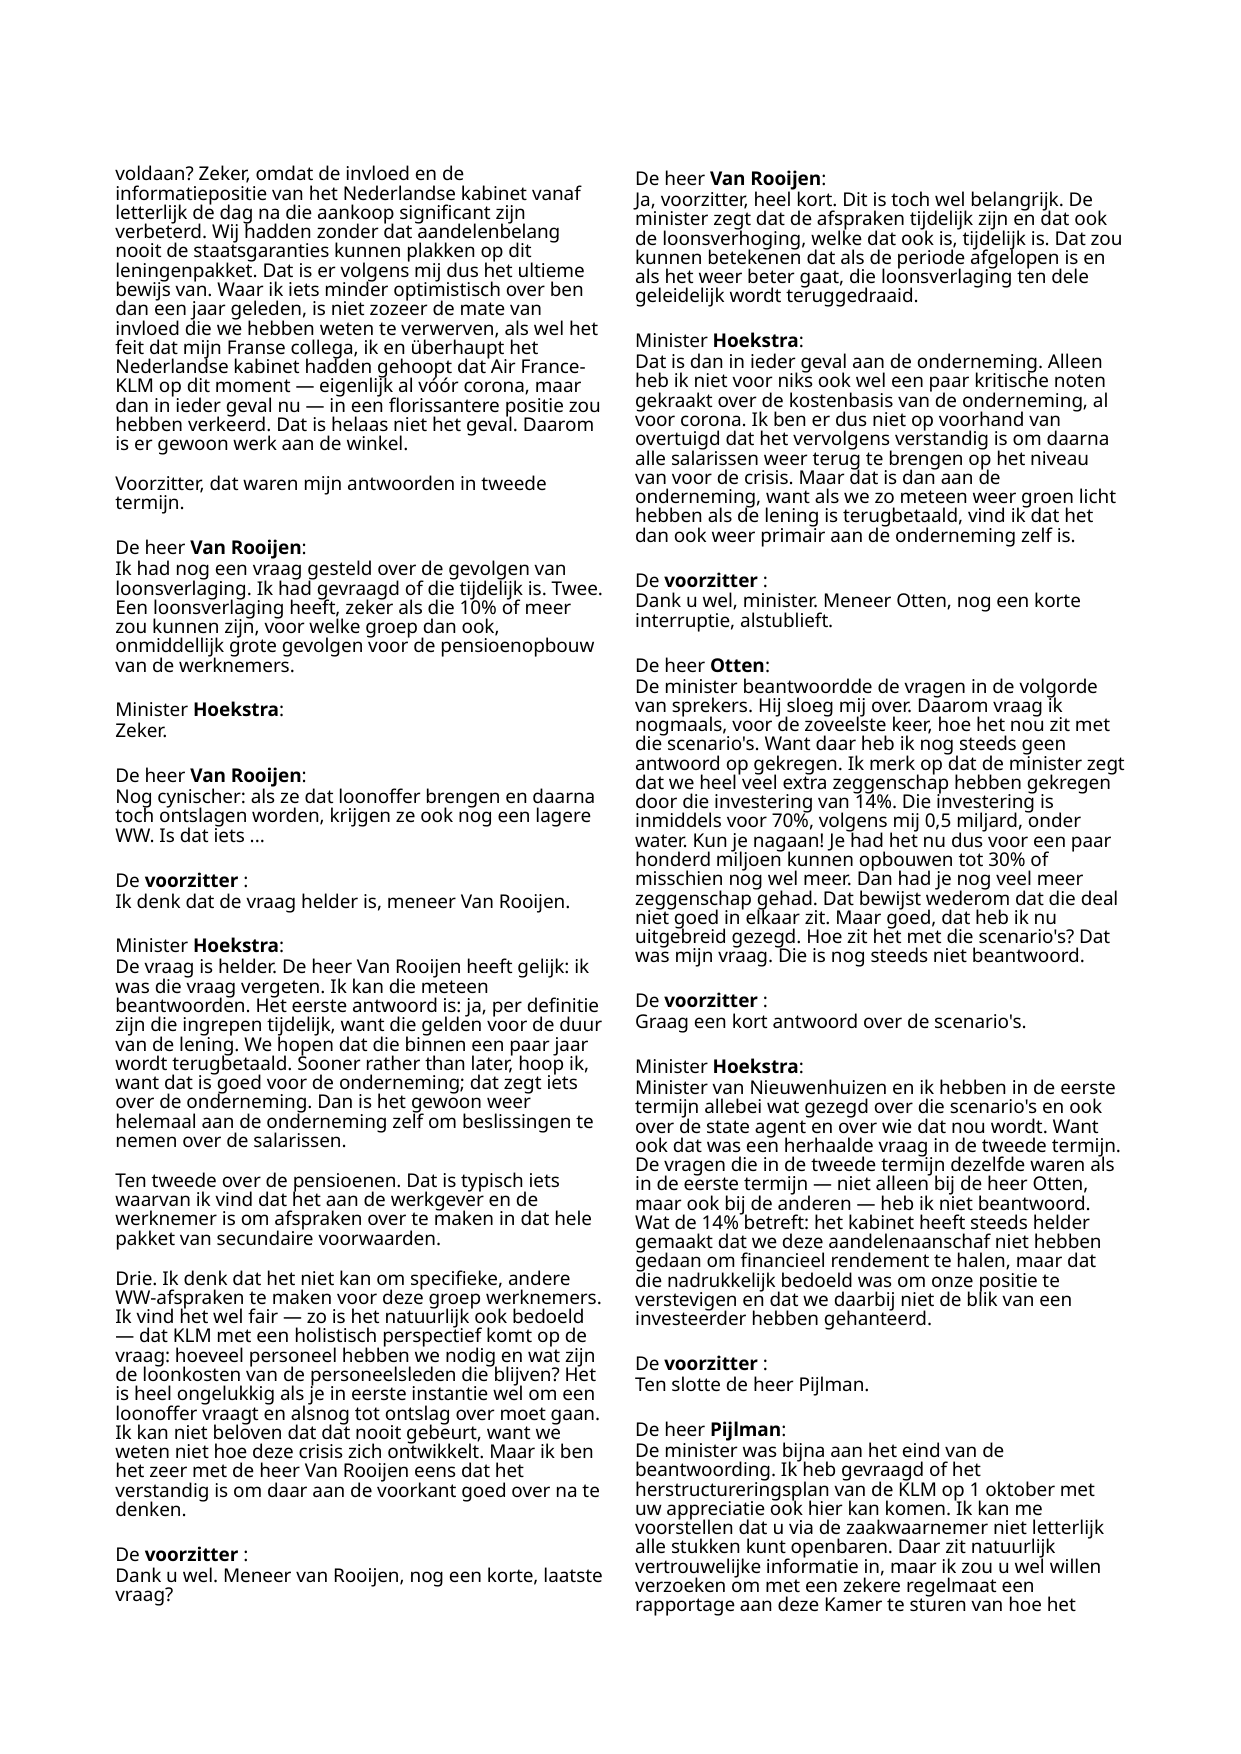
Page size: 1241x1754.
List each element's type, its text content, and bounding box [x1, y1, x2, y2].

text De heer Van Rooijen: [115, 762, 605, 788]
text Minister Hoekstra: [635, 327, 1125, 353]
text voldaan? Zeker, omdat de invloed en de informatiepositie van het Nederlandse kabinet vanaf letterlijk de dag na die aankoop significant zijn verbeterd. Wij hadden zonder dat aandelenbelang nooit de staatsgaranties kunnen plakken op dit leningenpakket. Dat is er volgens mij dus het ultieme bewijs van. Waar ik iets minder optimistisch over ben dan een jaar geleden, is niet zozeer de mate van invloed die we hebben weten te verwerven, als wel het feit dat mijn Franse collega, ik en überhaupt het Nederlandse kabinet hadden gehoopt dat Air France-KLM op dit moment — eigenlijk al vóór corona, maar dan in ieder geval nu — in een florissantere positie zou hebben verkeerd. Dat is helaas niet het geval. Daarom is er gewoon werk aan de winkel. [115, 165, 605, 454]
text Dank u wel, minister. Meneer Otten, nog een korte interruptie, alstublieft. [635, 592, 1125, 631]
text De heer Pijlman: [635, 1416, 1125, 1442]
text Ik had nog een vraag gesteld over de gevolgen van loonsverlaging. Ik had gevraagd of die tijdelijk is. Twee. Een loonsverlaging heeft, zeker als die 10% of meer zou kunnen zijn, voor welke groep dan ook, onmiddellijk grote gevolgen voor de pensioenopbouw van de werknemers. [115, 560, 605, 676]
text De voorzitter : [635, 1350, 1125, 1376]
text Ten tweede over de pensioenen. Dat is typisch iets waarvan ik vind dat het aan de werkgever en de werknemer is om afspraken over te maken in dat hele pakket van secundaire voorwaarden. [115, 1172, 605, 1249]
text Ten slotte de heer Pijlman. [635, 1376, 1125, 1395]
text Minister van Nieuwenhuizen en ik hebben in de eerste termijn allebei wat gezegd over die scenario's en ook over de state agent en over wie dat nou wordt. Want ook dat was een herhaalde vraag in de tweede termijn. De vragen die in de tweede termijn dezelfde waren als in de eerste termijn — niet alleen bij de heer Otten, maar ook bij de anderen — heb ik niet beantwoord. Wat de 14% betreft: het kabinet heeft steeds helder gemaakt dat we deze aandelenaanschaf niet hebben gedaan om financieel rendement te halen, maar dat die nadrukkelijk bedoeld was om onze positie te verstevigen en dat we daarbij niet de blik van een investeerder hebben gehanteerd. [635, 1079, 1125, 1329]
text De heer Van Rooijen: [115, 534, 605, 560]
text De heer Van Rooijen: [635, 165, 1125, 191]
text Graag een kort antwoord over de scenario's. [635, 1013, 1125, 1032]
text Ik denk dat de vraag helder is, meneer Van Rooijen. [115, 893, 605, 912]
text De minister beantwoordde de vragen in de volgorde van sprekers. Hij sloeg mij over. Daarom vraag ik nogmaals, voor de zoveelste keer, hoe het nou zit met die scenario's. Want daar heb ik nog steeds geen antwoord op gekregen. Ik merk op dat de minister zegt dat we heel veel extra zeggenschap hebben gekregen door die investering van 14%. Die investering is inmiddels voor 70%, volgens mij 0,5 miljard, onder water. Kun je nagaan! Je had het nu dus voor een paar honderd miljoen kunnen opbouwen tot 30% of misschien nog wel meer. Dan had je nog veel meer zeggenschap gehad. Dat bewijst wederom dat die deal niet goed in elkaar zit. Maar goed, dat heb ik nu uitgebreid gezegd. Hoe zit het met die scenario's? Dat was mijn vraag. Die is nog steeds niet beantwoord. [635, 678, 1125, 967]
text Ja, voorzitter, heel kort. Dit is toch wel belangrijk. De minister zegt dat de afspraken tijdelijk zijn en dat ook de loonsverhoging, welke dat ook is, tijdelijk is. Dat zou kunnen betekenen dat als de periode afgelopen is en als het weer beter gaat, die loonsverlaging ten dele geleidelijk wordt teruggedraaid. [635, 191, 1125, 307]
text Voorzitter, dat waren mijn antwoorden in tweede termijn. [115, 475, 605, 514]
text De voorzitter : [115, 867, 605, 893]
text De voorzitter : [635, 987, 1125, 1013]
text De voorzitter : [115, 1541, 605, 1567]
text Nog cynischer: als ze dat loonoffer brengen en daarna toch ontslagen worden, krijgen ze ook nog een lagere WW. Is dat iets ... [115, 788, 605, 846]
text Minister Hoekstra: [115, 933, 605, 958]
text Minister Hoekstra: [635, 1053, 1125, 1079]
text Zeker. [115, 722, 605, 742]
text Dank u wel. Meneer van Rooijen, nog een korte, laatste vraag? [115, 1567, 605, 1605]
text De vraag is helder. De heer Van Rooijen heeft gelijk: ik was die vraag vergeten. Ik kan die meteen beantwoorden. Het eerste antwoord is: ja, per definitie zijn die ingrepen tijdelijk, want die gelden voor de duur van de lening. We hopen dat die binnen een paar jaar wordt terugbetaald. Sooner rather than later, hoop ik, want dat is goed voor de onderneming; dat zegt iets over de onderneming. Dan is het gewoon weer helemaal aan de onderneming zelf om beslissingen te nemen over de salarissen. [115, 958, 605, 1151]
text De heer Otten: [635, 652, 1125, 678]
text Dat is dan in ieder geval aan de onderneming. Alleen heb ik niet voor niks ook wel een paar kritische noten gekraakt over de kostenbasis van de onderneming, al voor corona. Ik ben er dus niet op voorhand van overtuigd dat het vervolgens verstandig is om daarna alle salarissen weer terug te brengen op het niveau van voor de crisis. Maar dat is dan aan de onderneming, want als we zo meteen weer groen licht hebben als de lening is terugbetaald, vind ik dat het dan ook weer primair aan de onderneming zelf is. [635, 353, 1125, 546]
text Minister Hoekstra: [115, 697, 605, 722]
text Drie. Ik denk dat het niet kan om specifieke, andere WW-afspraken te maken voor deze groep werknemers. Ik vind het wel fair — zo is het natuurlijk ook bedoeld — dat KLM met een holistisch perspectief komt op de vraag: hoeveel personeel hebben we nodig en wat zijn de loonkosten van de personeelsleden die blijven? Het is heel ongelukkig als je in eerste instantie wel om een loonoffer vraagt en alsnog tot ontslag over moet gaan. Ik kan niet beloven dat dat nooit gebeurt, want we weten niet hoe deze crisis zich ontwikkelt. Maar ik ben het zeer met de heer Van Rooijen eens dat het verstandig is om daar aan de voorkant goed over na te denken. [115, 1270, 605, 1520]
text De minister was bijna aan het eind van de beantwoording. Ik heb gevraagd of het herstructureringsplan van de KLM op 1 oktober met uw appreciatie ook hier kan komen. Ik kan me voorstellen dat u via de zaakwaarnemer niet letterlijk alle stukken kunt openbaren. Daar zit natuurlijk vertrouwelijke informatie in, maar ik zou u wel willen verzoeken om met een zekere regelmaat een rapportage aan deze Kamer te sturen van hoe het [635, 1442, 1125, 1615]
text De voorzitter : [635, 567, 1125, 592]
